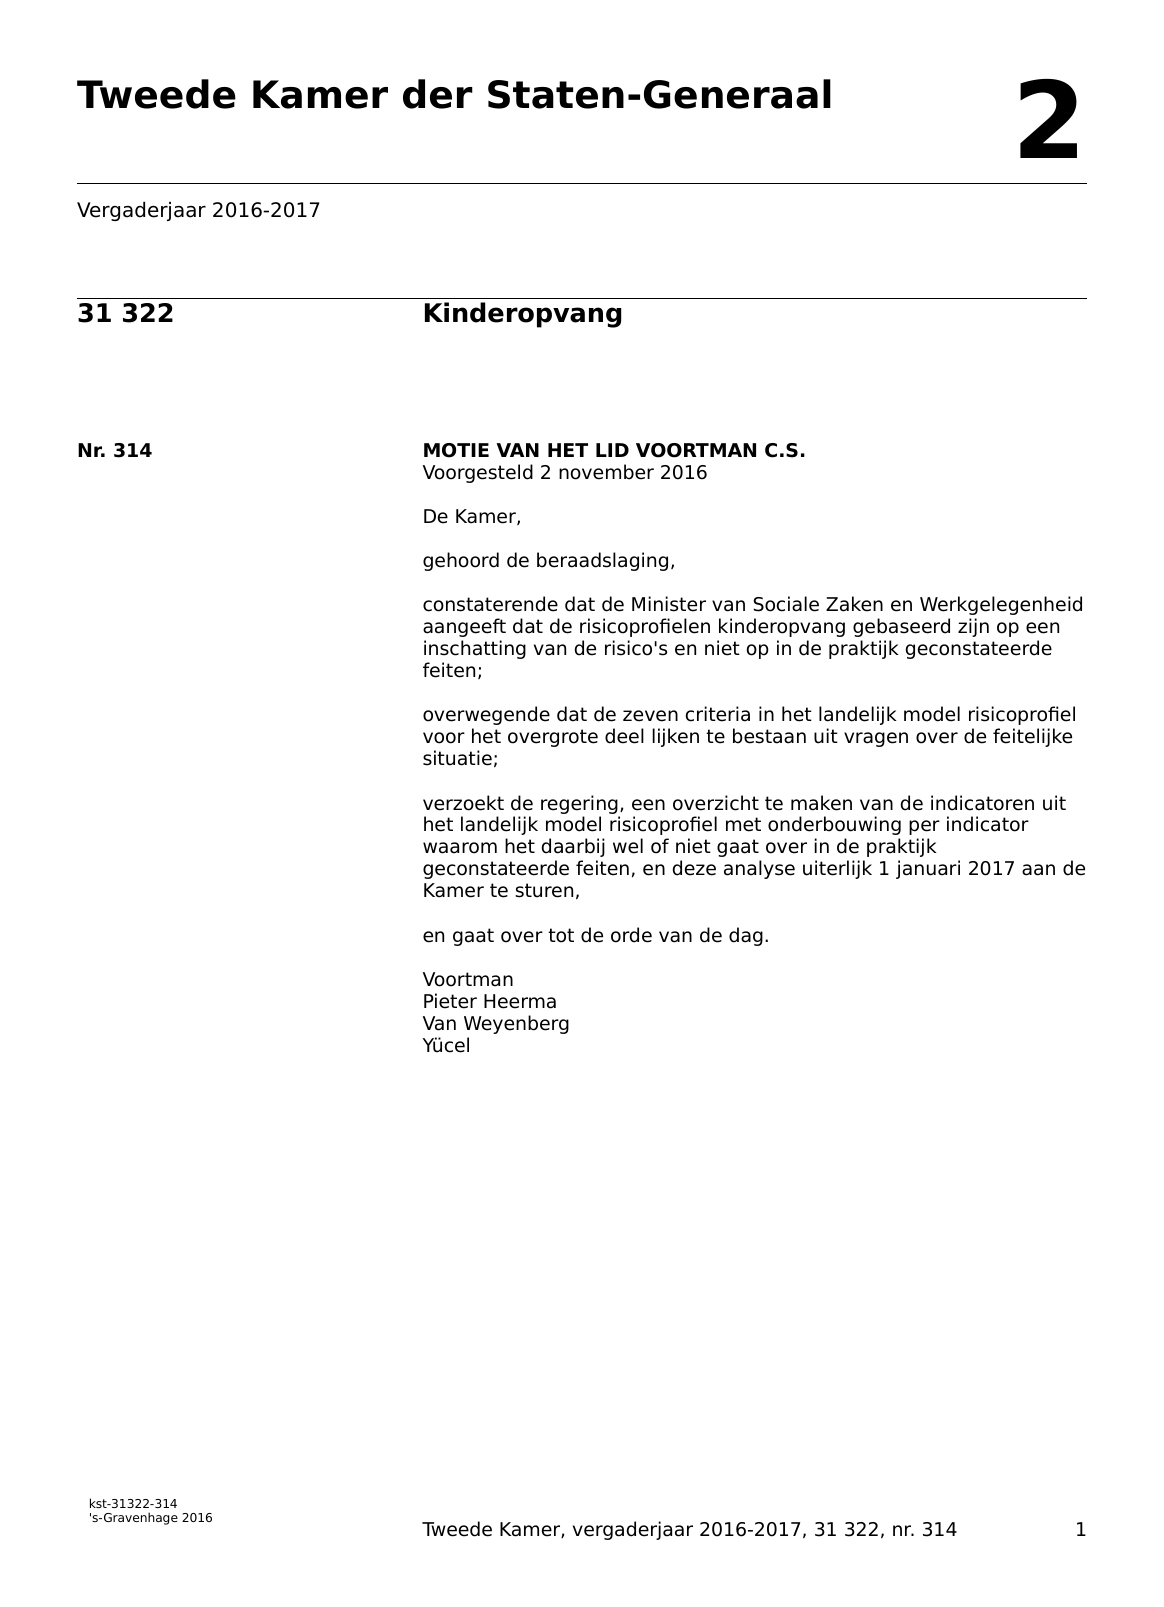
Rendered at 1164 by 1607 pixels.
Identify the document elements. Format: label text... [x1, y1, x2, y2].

table_cell Vergaderjaar 2016-2017 [77, 184, 1087, 298]
text Voortman [422, 969, 1087, 991]
text De Kamer, [422, 506, 1087, 528]
table_header 2 [886, 59, 1087, 183]
text overwegende dat de zeven criteria in het landelijk model risicoprofiel voor het overgrote deel lijken te bestaan uit vragen over de feitelijke situatie; [422, 704, 1087, 770]
subtitle 31 322 Kinderopvang [77, 299, 1087, 329]
text constaterende dat de Minister van Sociale Zaken en Werkgelegenheid aangeeft dat de risicoprofielen kinderopvang gebaseerd zijn op een inschatting van de risico's en niet op in de praktijk geconstateerde feiten; [422, 594, 1087, 682]
text Pieter Heerma [422, 991, 1087, 1013]
text kst-31322-314 [88, 1497, 323, 1511]
text Voorgesteld 2 november 2016 [422, 462, 1087, 484]
subtitle Nr. 314 MOTIE VAN HET LID VOORTMAN C.S. [77, 440, 1087, 462]
text Yücel [422, 1034, 1087, 1057]
text 's-Gravenhage 2016 [88, 1511, 323, 1525]
text Van Weyenberg [422, 1013, 1087, 1034]
table_header Tweede Kamer der Staten-Generaal [77, 59, 886, 183]
text gehoord de beraadslaging, [422, 550, 1087, 572]
text en gaat over tot de orde van de dag. [422, 924, 1087, 946]
text verzoekt de regering, een overzicht te maken van de indicatoren uit het landelijk model risicoprofiel met onderbouwing per indicator waarom het daarbij wel of niet gaat over in de praktijk geconstateerde feiten, en deze analyse uiterlijk 1 januari 2017 aan de Kamer te sturen, [422, 792, 1087, 902]
